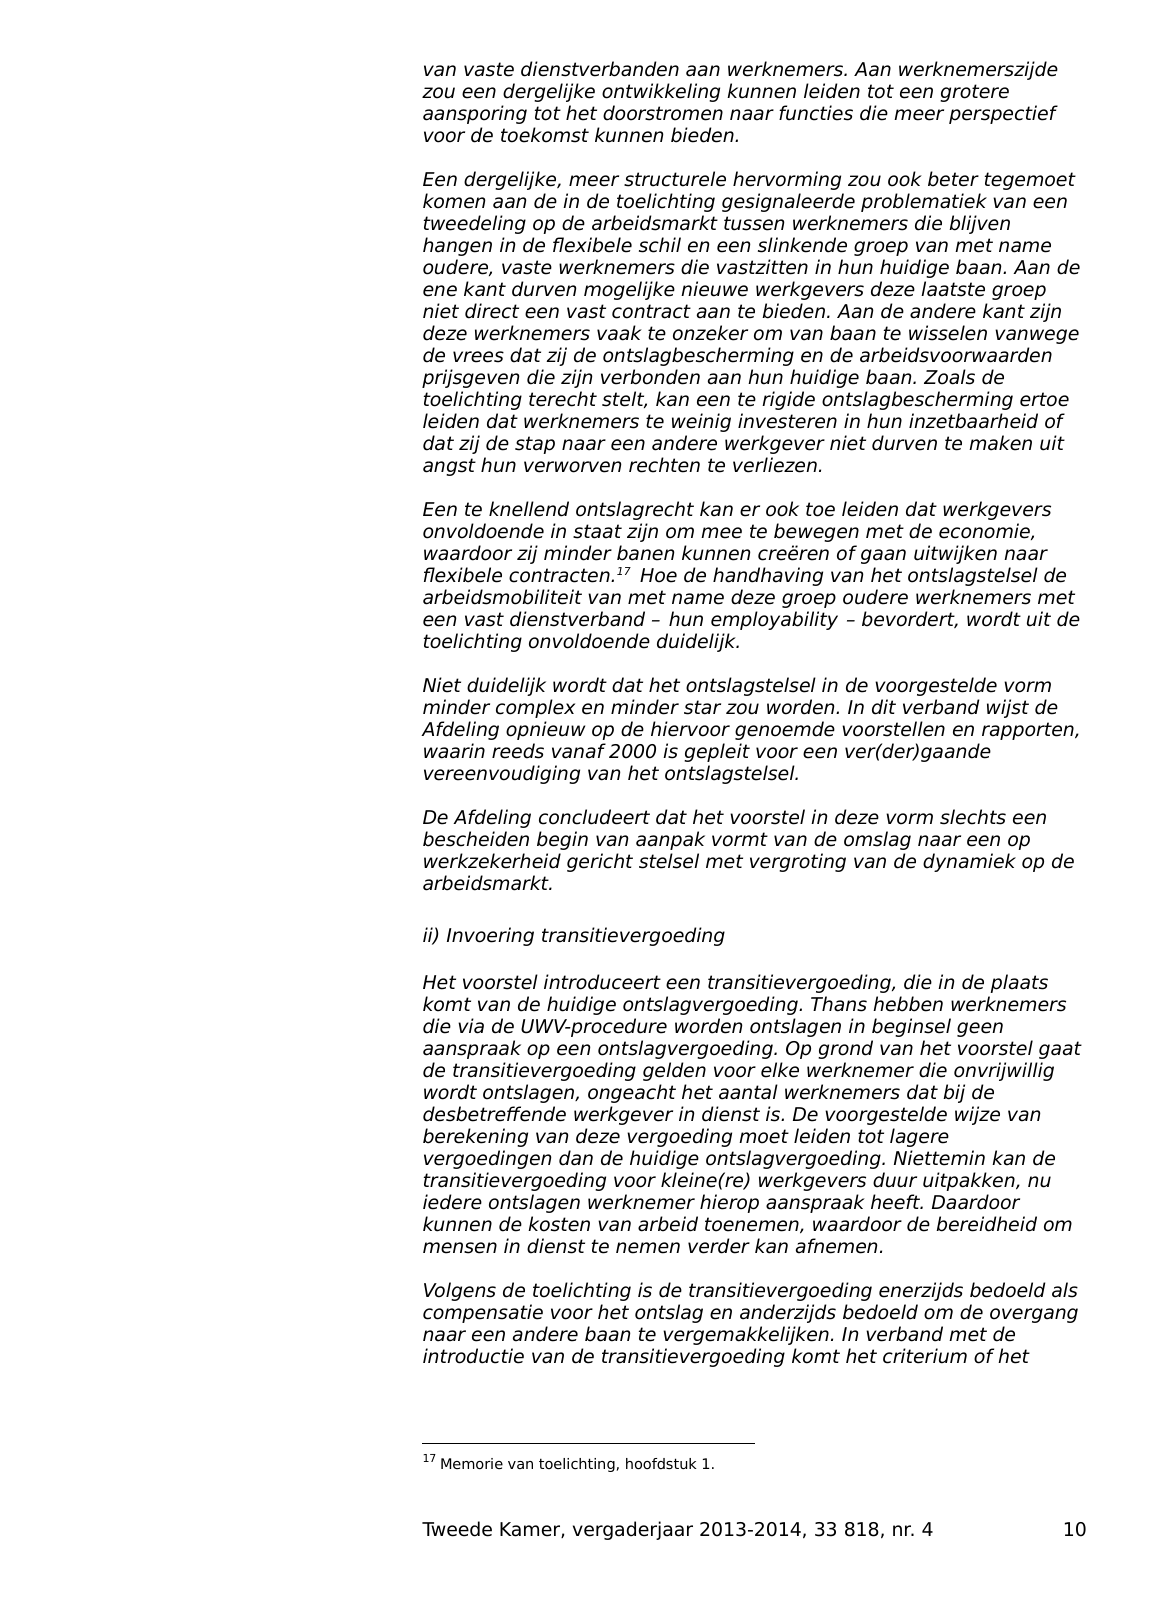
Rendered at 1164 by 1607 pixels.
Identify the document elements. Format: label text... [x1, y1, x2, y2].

text Niet duidelijk wordt dat het ontslagstelsel in de voorgestelde vorm minder complex en minder star zou worden. In dit verband wijst de Afdeling opnieuw op de hiervoor genoemde voorstellen en rapporten, waarin reeds vanaf 2000 is gepleit voor een ver(der)gaande vereenvoudiging van het ontslagstelsel. [422, 675, 1087, 785]
text De Afdeling concludeert dat het voorstel in deze vorm slechts een bescheiden begin van aanpak vormt van de omslag naar een op werkzekerheid gericht stelsel met vergroting van de dynamiek op de arbeidsmarkt. [422, 807, 1087, 895]
text van vaste dienstverbanden aan werknemers. Aan werknemerszijde zou een dergelijke ontwikkeling kunnen leiden tot een grotere aansporing tot het doorstromen naar functies die meer perspectief voor de toekomst kunnen bieden. [422, 59, 1087, 147]
text Een te knellend ontslagrecht kan er ook toe leiden dat werkgevers onvoldoende in staat zijn om mee te bewegen met de economie, waardoor zij minder banen kunnen creëren of gaan uitwijken naar flexibele contracten. Hoe de handhaving van het ontslagstelsel de arbeidsmobiliteit van met name deze groep oudere werknemers met een vast dienstverband – hun employability – bevordert, wordt uit de toelichting onvoldoende duidelijk. [422, 499, 1087, 653]
text Het voorstel introduceert een transitievergoeding, die in de plaats komt van de huidige ontslagvergoeding. Thans hebben werknemers die via de UWV-procedure worden ontslagen in beginsel geen aanspraak op een ontslagvergoeding. Op grond van het voorstel gaat de transitievergoeding gelden voor elke werknemer die onvrijwillig wordt ontslagen, ongeacht het aantal werknemers dat bij de desbetreffende werkgever in dienst is. De voorgestelde wijze van berekening van deze vergoeding moet leiden tot lagere vergoedingen dan de huidige ontslagvergoeding. Niettemin kan de transitievergoeding voor kleine(re) werkgevers duur uitpakken, nu iedere ontslagen werknemer hierop aanspraak heeft. Daardoor kunnen de kosten van arbeid toenemen, waardoor de bereidheid om mensen in dienst te nemen verder kan afnemen. [422, 972, 1087, 1258]
subtitle ii) Invoering transitievergoeding [422, 925, 1087, 947]
text Memorie van toelichting, hoofdstuk 1. [422, 1452, 1087, 1474]
text Volgens de toelichting is de transitievergoeding enerzijds bedoeld als compensatie voor het ontslag en anderzijds bedoeld om de overgang naar een andere baan te vergemakkelijken. In verband met de introductie van de transitievergoeding komt het criterium of het [422, 1280, 1087, 1368]
text Een dergelijke, meer structurele hervorming zou ook beter tegemoet komen aan de in de toelichting gesignaleerde problematiek van een tweedeling op de arbeidsmarkt tussen werknemers die blijven hangen in de flexibele schil en een slinkende groep van met name oudere, vaste werknemers die vastzitten in hun huidige baan. Aan de ene kant durven mogelijke nieuwe werkgevers deze laatste groep niet direct een vast contract aan te bieden. Aan de andere kant zijn deze werknemers vaak te onzeker om van baan te wisselen vanwege de vrees dat zij de ontslagbescherming en de arbeidsvoorwaarden prijsgeven die zijn verbonden aan hun huidige baan. Zoals de toelichting terecht stelt, kan een te rigide ontslagbescherming ertoe leiden dat werknemers te weinig investeren in hun inzetbaarheid of dat zij de stap naar een andere werkgever niet durven te maken uit angst hun verworven rechten te verliezen. [422, 169, 1087, 477]
